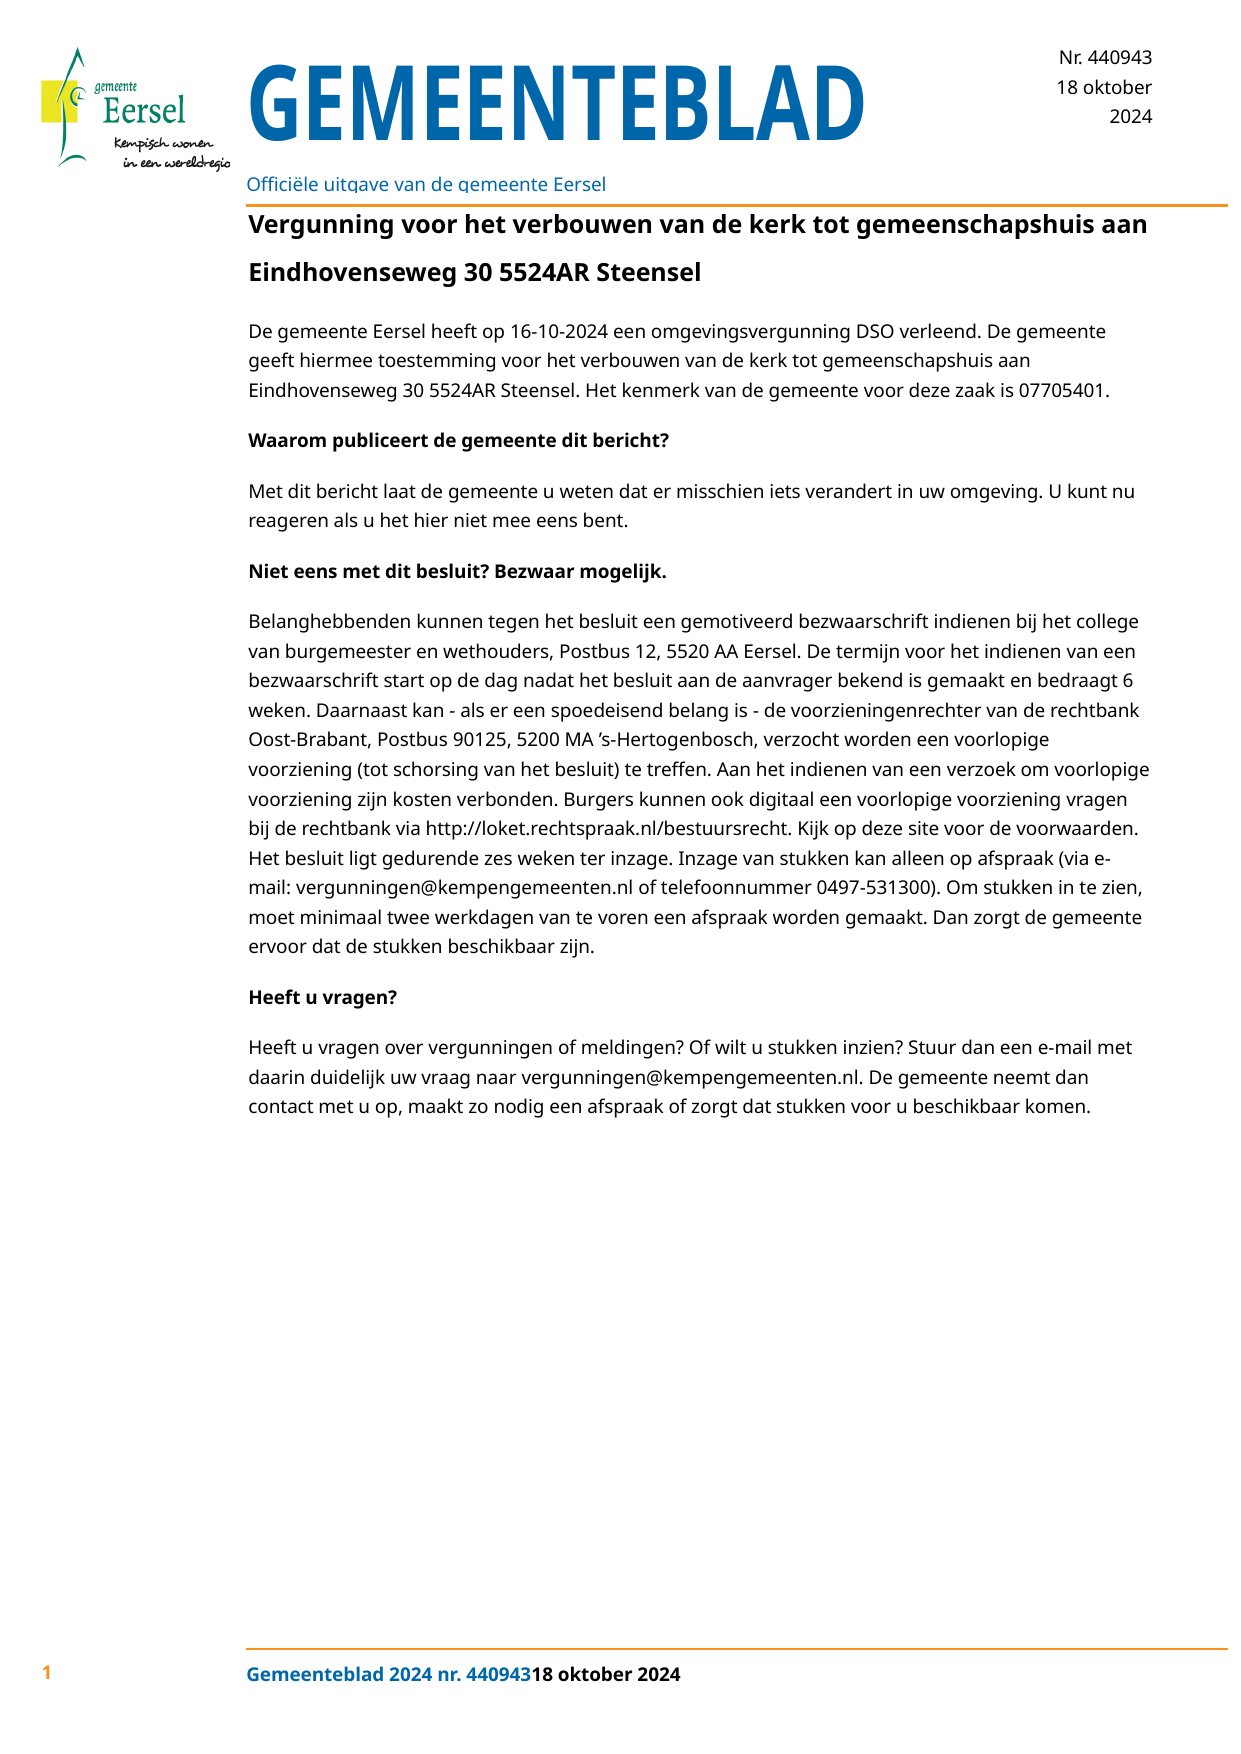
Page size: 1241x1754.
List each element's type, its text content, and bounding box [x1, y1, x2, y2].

text Waarom publiceert de gemeente dit bericht? [248, 427, 1152, 453]
text Met dit bericht laat de gemeente u weten dat er misschien iets verandert in uw omgeving. U kunt nu reageren als u het hier niet mee eens bent. [248, 478, 1152, 533]
text Heeft u vragen? [248, 984, 1152, 1010]
text Vergunning voor het verbouwen van de kerk tot gemeenschapshuis aan Eindhovenseweg 30 5524AR Steensel [248, 207, 1152, 288]
text Niet eens met dit besluit? Bezwaar mogelijk. [248, 558, 1152, 584]
text De gemeente Eersel heeft op 16-10-2024 een omgevingsvergunning DSO verleend. De gemeente geeft hiermee toestemming voor het verbouwen van de kerk tot gemeenschapshuis aan Eindhovenseweg 30 5524AR Steensel. Het kenmerk van de gemeente voor deze zaak is 07705401. [248, 318, 1152, 403]
text Belanghebbenden kunnen tegen het besluit een gemotiveerd bezwaarschrift indienen bij het college van burgemeester en wethouders, Postbus 12, 5520 AA Eersel. De termijn voor het indienen van een bezwaarschrift start op de dag nadat het besluit aan de aanvrager bekend is gemaakt en bedraagt 6 weken. Daarnaast kan - als er een spoedeisend belang is - de voorzieningenrechter van de rechtbank Oost-Brabant, Postbus 90125, 5200 MA ’s-Hertogenbosch, verzocht worden een voorlopige voorziening (tot schorsing van het besluit) te treffen. Aan het indienen van een verzoek om voorlopige voorziening zijn kosten verbonden. Burgers kunnen ook digitaal een voorlopige voorziening vragen bij de rechtbank via http://loket.rechtspraak.nl/bestuursrecht. Kijk op deze site voor de voorwaarden. Het besluit ligt gedurende zes weken ter inzage. Inzage van stukken kan alleen op afspraak (via e-mail: vergunningen@kempengemeenten.nl of telefoonnummer 0497-531300). Om stukken in te zien, moet minimaal twee werkdagen van te voren een afspraak worden gemaakt. Dan zorgt de gemeente ervoor dat de stukken beschikbaar zijn. [248, 608, 1152, 959]
picture [41, 47, 231, 172]
text Heeft u vragen over vergunningen of meldingen? Of wilt u stukken inzien? Stuur dan een e-mail met daarin duidelijk uw vraag naar vergunningen@kempengemeenten.nl. De gemeente neemt dan contact met u op, maakt zo nodig een afspraak of zorgt dat stukken voor u beschikbaar komen. [248, 1034, 1152, 1119]
